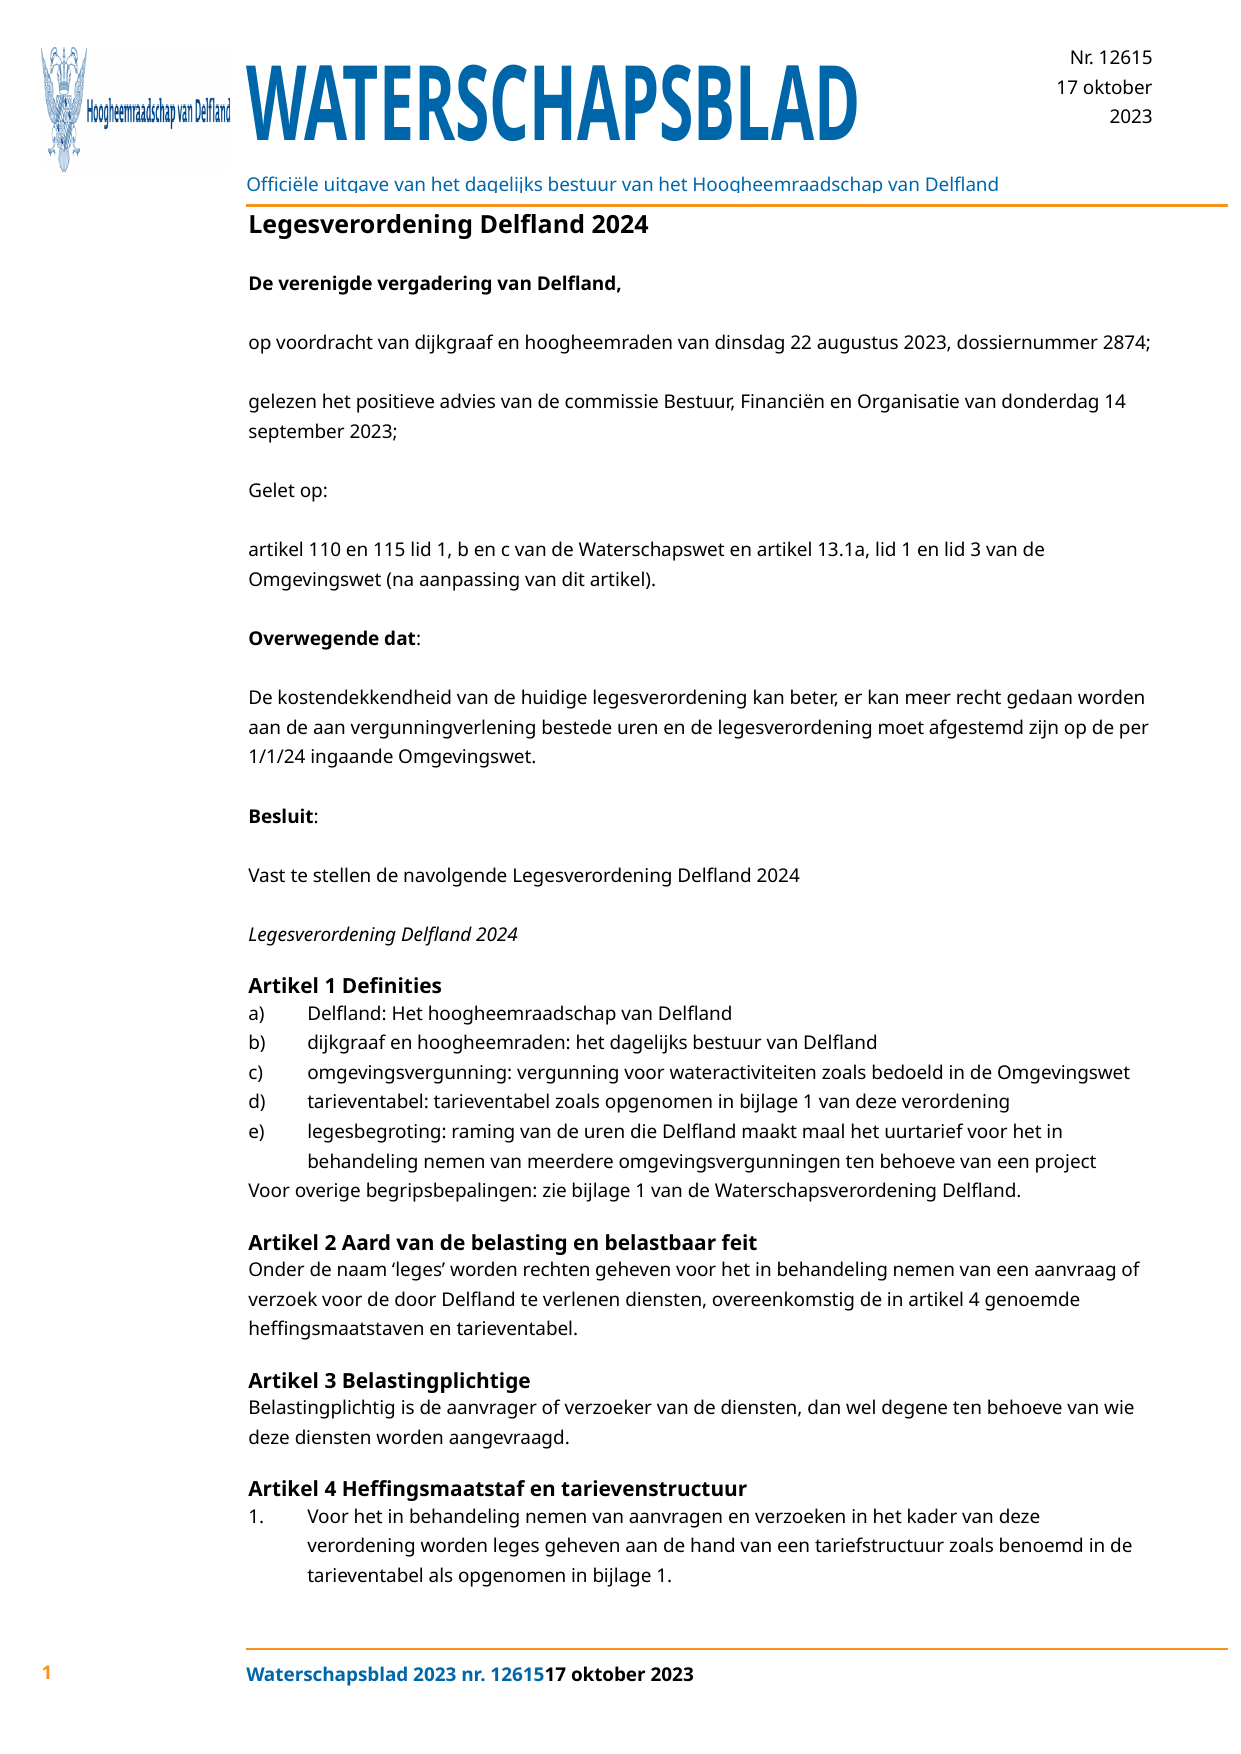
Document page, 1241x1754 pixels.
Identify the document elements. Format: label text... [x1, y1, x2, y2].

text artikel 110 en 115 lid 1, b en c van de Waterschapswet en artikel 13.1a, lid 1 en lid 3 van de Omgevingswet (na aanpassing van dit artikel). [248, 537, 1152, 592]
text Vast te stellen de navolgende Legesverordening Delfland 2024 [248, 862, 1152, 888]
list legesbegroting: raming van de uren die Delfland maakt maal het uurtarief voor het in behandeling nemen van meerdere omgevingsvergunningen ten behoeve van een project [248, 1118, 1152, 1174]
text Artikel 1 Definities [248, 972, 1152, 1000]
text Overwegende dat: [248, 625, 1152, 651]
text De kostendekkendheid van de huidige legesverordening kan beter, er kan meer recht gedaan worden aan de aan vergunningverlening bestede uren en de legesverordening moet afgestemd zijn op de per 1/1/24 ingaande Omgevingswet. [248, 684, 1152, 769]
text op voordracht van dijkgraaf en hoogheemraden van dinsdag 22 augustus 2023, dossiernummer 2874; [248, 329, 1152, 355]
text De verenigde vergadering van Delfland, [248, 270, 1152, 296]
list dijkgraaf en hoogheemraden: het dagelijks bestuur van Delfland [248, 1029, 1152, 1055]
text gelezen het positieve advies van de commissie Bestuur, Financiën en Organisatie van donderdag 14 september 2023; [248, 389, 1152, 444]
text Onder de naam ‘leges’ worden rechten geheven voor het in behandeling nemen van een aanvraag of verzoek voor de door Delfland te verlenen diensten, overeenkomstig de in artikel 4 genoemde heffingsmaatstaven en tarieventabel. [248, 1256, 1152, 1341]
text Artikel 2 Aard van de belasting en belastbaar feit [248, 1228, 1152, 1256]
text Gelet op: [248, 477, 1152, 503]
list Voor het in behandeling nemen van aanvragen en verzoeken in het kader van deze verordening worden leges geheven aan de hand van een tariefstructuur zoals benoemd in de tarieventabel als opgenomen in bijlage 1. [248, 1503, 1152, 1588]
text Artikel 3 Belastingplichtige [248, 1366, 1152, 1394]
picture [41, 47, 231, 172]
list omgevingsvergunning: vergunning voor wateractiviteiten zoals bedoeld in de Omgevingswet [248, 1059, 1152, 1085]
text Besluit: [248, 803, 1152, 828]
list tarieventabel: tarieventabel zoals opgenomen in bijlage 1 van deze verordening [248, 1089, 1152, 1114]
text Belastingplichtig is de aanvrager of verzoeker van de diensten, dan wel degene ten behoeve van wie deze diensten worden aangevraagd. [248, 1394, 1152, 1450]
text Artikel 4 Heffingsmaatstaf en tarievenstructuur [248, 1474, 1152, 1503]
text Voor overige begripsbepalingen: zie bijlage 1 van de Waterschapsverordening Delfland. [248, 1177, 1152, 1203]
text Legesverordening Delfland 2024 [248, 921, 1152, 947]
list Delfland: Het hoogheemraadschap van Delfland [248, 1000, 1152, 1026]
text Legesverordening Delfland 2024 [248, 207, 1152, 241]
